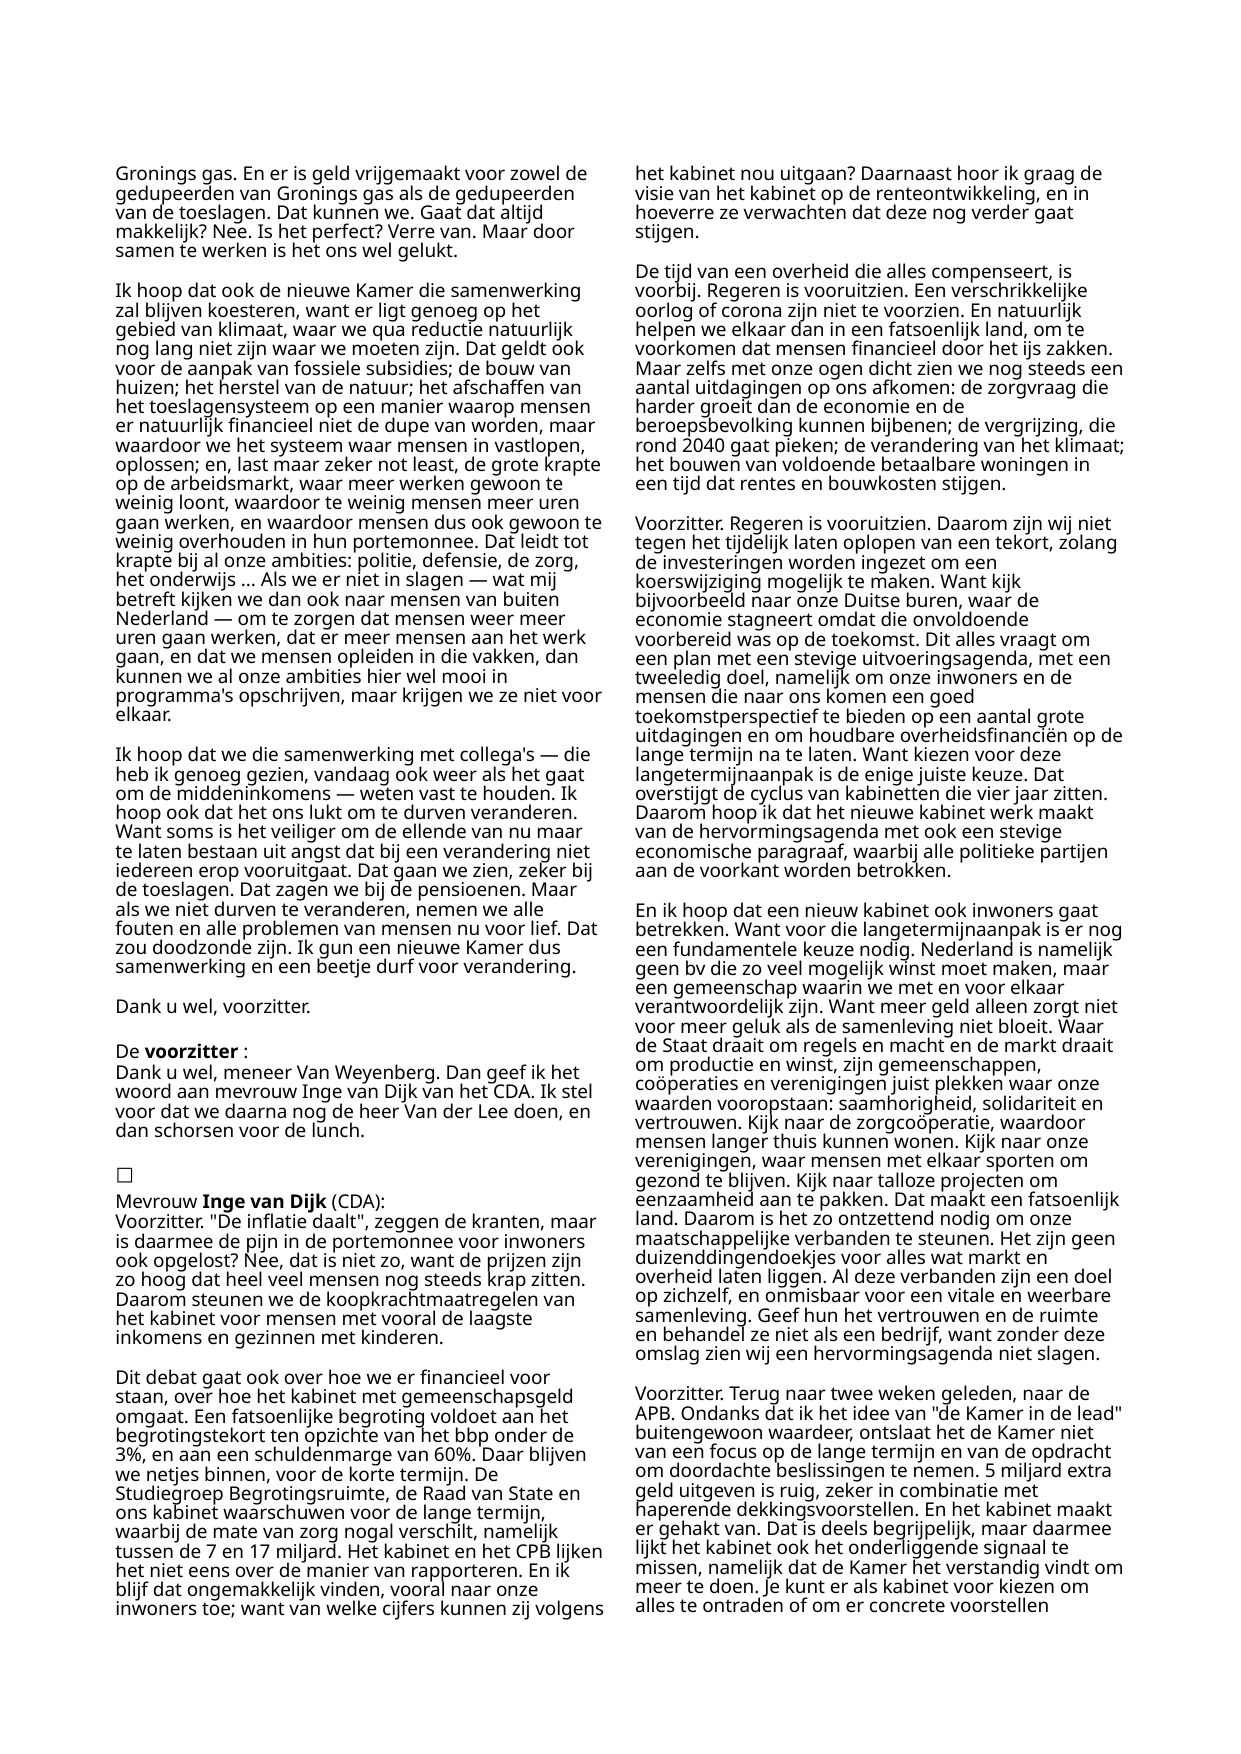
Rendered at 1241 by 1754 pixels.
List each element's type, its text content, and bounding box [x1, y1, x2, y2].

text En ik hoop dat een nieuw kabinet ook inwoners gaat betrekken. Want voor die langetermijnaanpak is er nog een fundamentele keuze nodig. Nederland is namelijk geen bv die zo veel mogelijk winst moet maken, maar een gemeenschap waarin we met en voor elkaar verantwoordelijk zijn. Want meer geld alleen zorgt niet voor meer geluk als de samenleving niet bloeit. Waar de Staat draait om regels en macht en de markt draait om productie en winst, zijn gemeenschappen, coöperaties en verenigingen juist plekken waar onze waarden vooropstaan: saamhorigheid, solidariteit en vertrouwen. Kijk naar de zorgcoöperatie, waardoor mensen langer thuis kunnen wonen. Kijk naar onze verenigingen, waar mensen met elkaar sporten om gezond te blijven. Kijk naar talloze projecten om eenzaamheid aan te pakken. Dat maakt een fatsoenlijk land. Daarom is het zo ontzettend nodig om onze maatschappelijke verbanden te steunen. Het zijn geen duizenddingendoekjes voor alles wat markt en overheid laten liggen. Al deze verbanden zijn een doel op zichzelf, en onmisbaar voor een vitale en weerbare samenleving. Geef hun het vertrouwen en de ruimte en behandel ze niet als een bedrijf, want zonder deze omslag zien wij een hervormingsagenda niet slagen. [635, 902, 1125, 1364]
text Dank u wel, voorzitter. [115, 998, 605, 1018]
text Voorzitter. Regeren is vooruitzien. Daarom zijn wij niet tegen het tijdelijk laten oplopen van een tekort, zolang de investeringen worden ingezet om een koerswijziging mogelijk te maken. Want kijk bijvoorbeeld naar onze Duitse buren, waar de economie stagneert omdat die onvoldoende voorbereid was op de toekomst. Dit alles vraagt om een plan met een stevige uitvoeringsagenda, met een tweeledig doel, namelijk om onze inwoners en de mensen die naar ons komen een goed toekomstperspectief te bieden op een aantal grote uitdagingen en om houdbare overheidsfinanciën op de lange termijn na te laten. Want kiezen voor deze langetermijnaanpak is de enige juiste keuze. Dat overstijgt de cyclus van kabinetten die vier jaar zitten. Daarom hoop ik dat het nieuwe kabinet werk maakt van de hervormingsagenda met ook een stevige economische paragraaf, waarbij alle politieke partijen aan de voorkant worden betrokken. [635, 515, 1125, 881]
text Ik hoop dat we die samenwerking met collega's — die heb ik genoeg gezien, vandaag ook weer als het gaat om de middeninkomens — weten vast te houden. Ik hoop ook dat het ons lukt om te durven veranderen. Want soms is het veiliger om de ellende van nu maar te laten bestaan uit angst dat bij een verandering niet iedereen erop vooruitgaat. Dat gaan we zien, zeker bij de toeslagen. Dat zagen we bij de pensioenen. Maar als we niet durven te veranderen, nemen we alle fouten en alle problemen van mensen nu voor lief. Dat zou doodzonde zijn. Ik gun een nieuwe Kamer dus samenwerking en een beetje durf voor verandering. [115, 746, 605, 978]
text Voorzitter. Terug naar twee weken geleden, naar de APB. Ondanks dat ik het idee van "de Kamer in de lead" buitengewoon waardeer, ontslaat het de Kamer niet van een focus op de lange termijn en van de opdracht om doordachte beslissingen te nemen. 5 miljard extra geld uitgeven is ruig, zeker in combinatie met haperende dekkingsvoorstellen. En het kabinet maakt er gehakt van. Dat is deels begrijpelijk, maar daarmee lijkt het kabinet ook het onderliggende signaal te missen, namelijk dat de Kamer het verstandig vindt om meer te doen. Je kunt er als kabinet voor kiezen om alles te ontraden of om er concrete voorstellen [635, 1385, 1125, 1616]
text Dit debat gaat ook over hoe we er financieel voor staan, over hoe het kabinet met gemeenschapsgeld omgaat. Een fatsoenlijke begroting voldoet aan het begrotingstekort ten opzichte van het bbp onder de 3%, en aan een schuldenmarge van 60%. Daar blijven we netjes binnen, voor de korte termijn. De Studiegroep Begrotingsruimte, de Raad van State en ons kabinet waarschuwen voor de lange termijn, waarbij de mate van zorg nogal verschilt, namelijk tussen de 7 en 17 miljard. Het kabinet en het CPB lijken het niet eens over de manier van rapporteren. En ik blijf dat ongemakkelijk vinden, vooral naar onze inwoners toe; want van welke cijfers kunnen zij volgens [115, 1369, 605, 1620]
text ⬜ [115, 1162, 605, 1188]
text Voorzitter. "De inflatie daalt", zeggen de kranten, maar is daarmee de pijn in de portemonnee voor inwoners ook opgelost? Nee, dat is niet zo, want de prijzen zijn zo hoog dat heel veel mensen nog steeds krap zitten. Daarom steunen we de koopkrachtmaatregelen van het kabinet voor mensen met vooral de laagste inkomens en gezinnen met kinderen. [115, 1213, 605, 1348]
text Dank u wel, meneer Van Weyenberg. Dan geef ik het woord aan mevrouw Inge van Dijk van het CDA. Ik stel voor dat we daarna nog de heer Van der Lee doen, en dan schorsen voor de lunch. [115, 1064, 605, 1141]
text Mevrouw Inge van Dijk (CDA): [115, 1188, 605, 1213]
text Gronings gas. En er is geld vrijgemaakt voor zowel de gedupeerden van Gronings gas als de gedupeerden van de toeslagen. Dat kunnen we. Gaat dat altijd makkelijk? Nee. Is het perfect? Verre van. Maar door samen te werken is het ons wel gelukt. [115, 165, 605, 262]
text De voorzitter : [115, 1038, 605, 1064]
text De tijd van een overheid die alles compenseert, is voorbij. Regeren is vooruitzien. Een verschrikkelijke oorlog of corona zijn niet te voorzien. En natuurlijk helpen we elkaar dan in een fatsoenlijk land, om te voorkomen dat mensen financieel door het ijs zakken. Maar zelfs met onze ogen dicht zien we nog steeds een aantal uitdagingen op ons afkomen: de zorgvraag die harder groeit dan de economie en de beroepsbevolking kunnen bijbenen; de vergrijzing, die rond 2040 gaat pieken; de verandering van het klimaat; het bouwen van voldoende betaalbare woningen in een tijd dat rentes en bouwkosten stijgen. [635, 263, 1125, 494]
text Ik hoop dat ook de nieuwe Kamer die samenwerking zal blijven koesteren, want er ligt genoeg op het gebied van klimaat, waar we qua reductie natuurlijk nog lang niet zijn waar we moeten zijn. Dat geldt ook voor de aanpak van fossiele subsidies; de bouw van huizen; het herstel van de natuur; het afschaffen van het toeslagensysteem op een manier waarop mensen er natuurlijk financieel niet de dupe van worden, maar waardoor we het systeem waar mensen in vastlopen, oplossen; en, last maar zeker not least, de grote krapte op de arbeidsmarkt, waar meer werken gewoon te weinig loont, waardoor te weinig mensen meer uren gaan werken, en waardoor mensen dus ook gewoon te weinig overhouden in hun portemonnee. Dat leidt tot krapte bij al onze ambities: politie, defensie, de zorg, het onderwijs ... Als we er niet in slagen — wat mij betreft kijken we dan ook naar mensen van buiten Nederland — om te zorgen dat mensen weer meer uren gaan werken, dat er meer mensen aan het werk gaan, en dat we mensen opleiden in die vakken, dan kunnen we al onze ambities hier wel mooi in programma's opschrijven, maar krijgen we ze niet voor elkaar. [115, 282, 605, 726]
text het kabinet nou uitgaan? Daarnaast hoor ik graag de visie van het kabinet op de renteontwikkeling, en in hoeverre ze verwachten dat deze nog verder gaat stijgen. [635, 165, 1125, 242]
